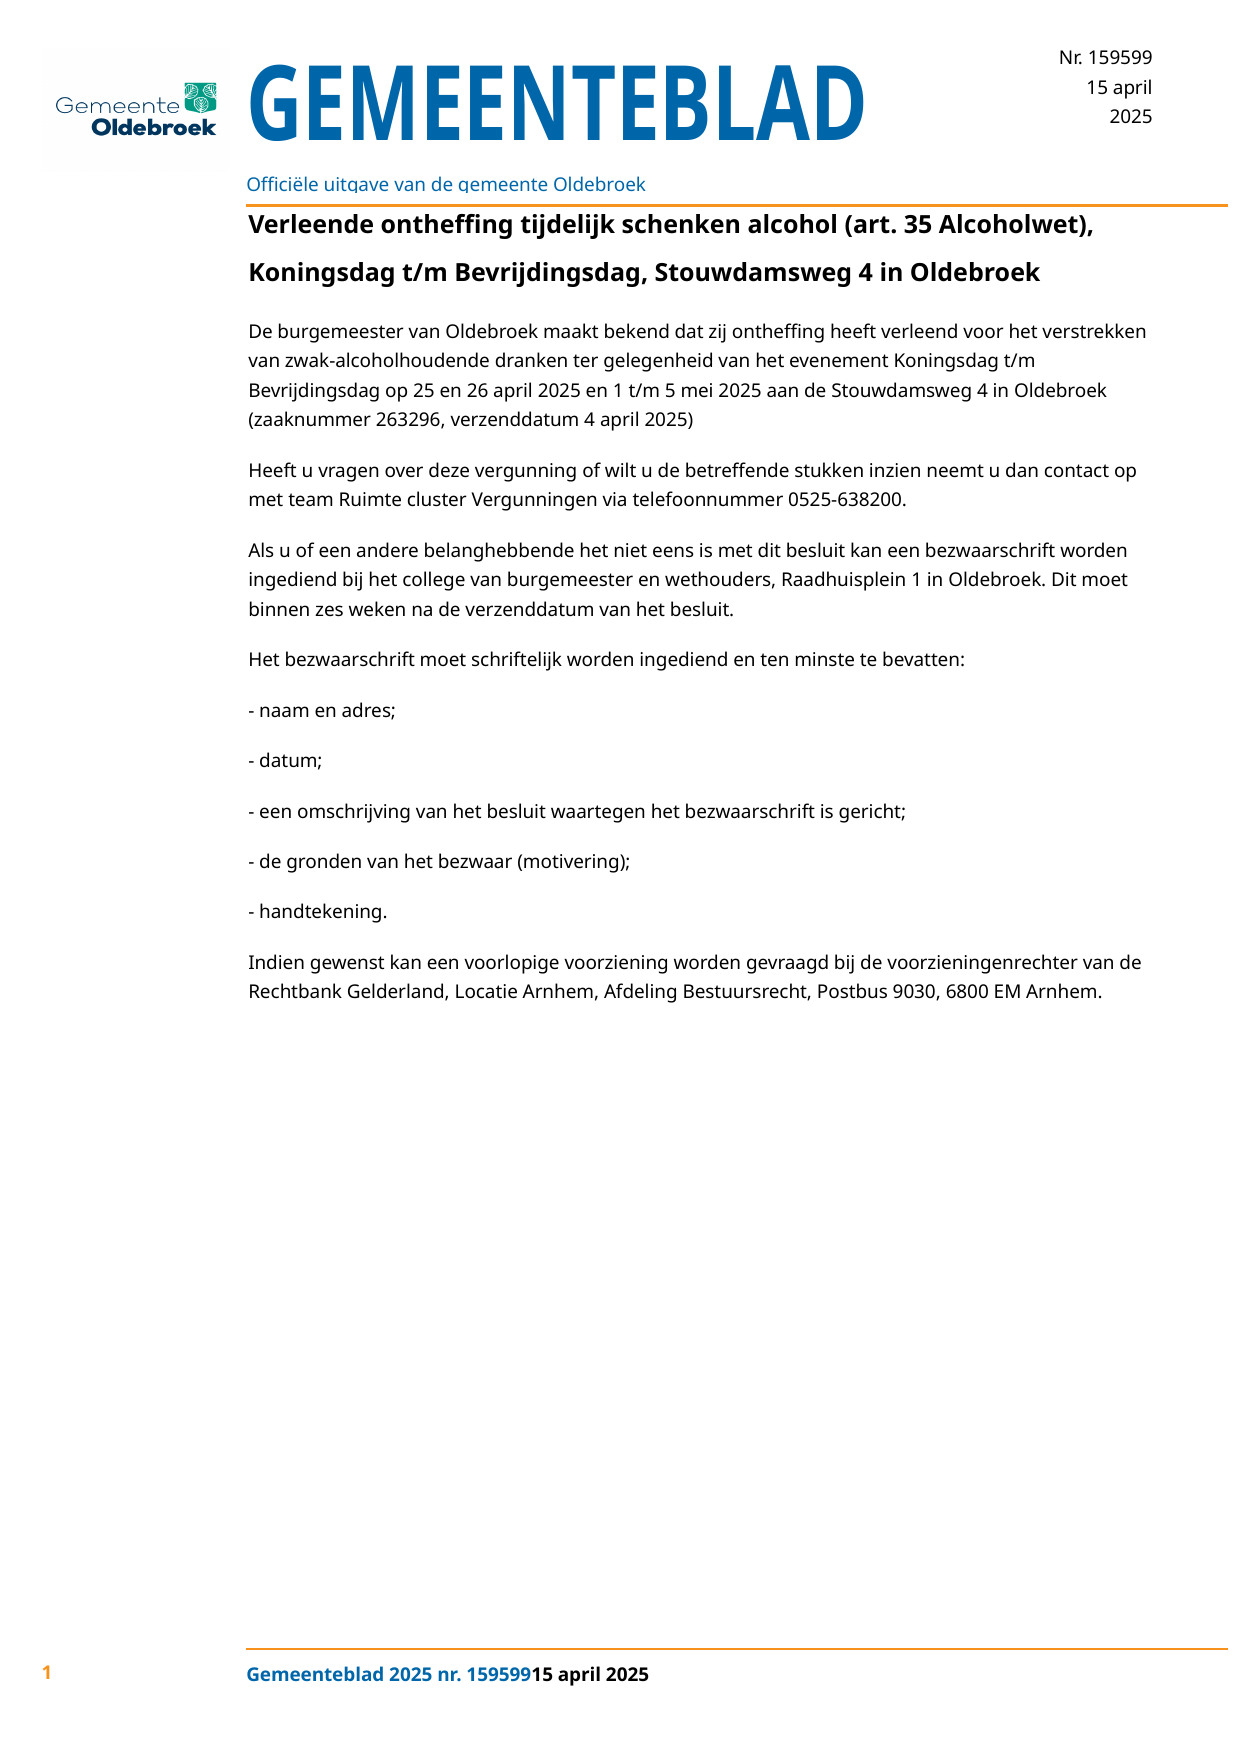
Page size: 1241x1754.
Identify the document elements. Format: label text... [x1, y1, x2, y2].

text De burgemeester van Oldebroek maakt bekend dat zij ontheffing heeft verleend voor het verstrekken van zwak-alcoholhoudende dranken ter gelegenheid van het evenement Koningsdag t/m Bevrijdingsdag op 25 en 26 april 2025 en 1 t/m 5 mei 2025 aan de Stouwdamsweg 4 in Oldebroek (zaaknummer 263296, verzenddatum 4 april 2025) [248, 318, 1152, 432]
text - de gronden van het bezwaar (motivering); [248, 848, 1152, 874]
picture [41, 47, 231, 172]
text - naam en adres; [248, 697, 1152, 723]
text Heeft u vragen over deze vergunning of wilt u de betreffende stukken inzien neemt u dan contact op met team Ruimte cluster Vergunningen via telefoonnummer 0525-638200. [248, 457, 1152, 512]
text - handtekening. [248, 899, 1152, 924]
text Het bezwaarschrift moet schriftelijk worden ingediend en ten minste te bevatten: [248, 647, 1152, 672]
text Indien gewenst kan een voorlopige voorziening worden gevraagd bij de voorzieningenrechter van de Rechtbank Gelderland, Locatie Arnhem, Afdeling Bestuursrecht, Postbus 9030, 6800 EM Arnhem. [248, 949, 1152, 1004]
text - datum; [248, 747, 1152, 773]
text Als u of een andere belanghebbende het niet eens is met dit besluit kan een bezwaarschrift worden ingediend bij het college van burgemeester en wethouders, Raadhuisplein 1 in Oldebroek. Dit moet binnen zes weken na de verzenddatum van het besluit. [248, 537, 1152, 622]
text - een omschrijving van het besluit waartegen het bezwaarschrift is gericht; [248, 798, 1152, 824]
text Verleende ontheffing tijdelijk schenken alcohol (art. 35 Alcoholwet), Koningsdag t/m Bevrijdingsdag, Stouwdamsweg 4 in Oldebroek [248, 207, 1152, 288]
